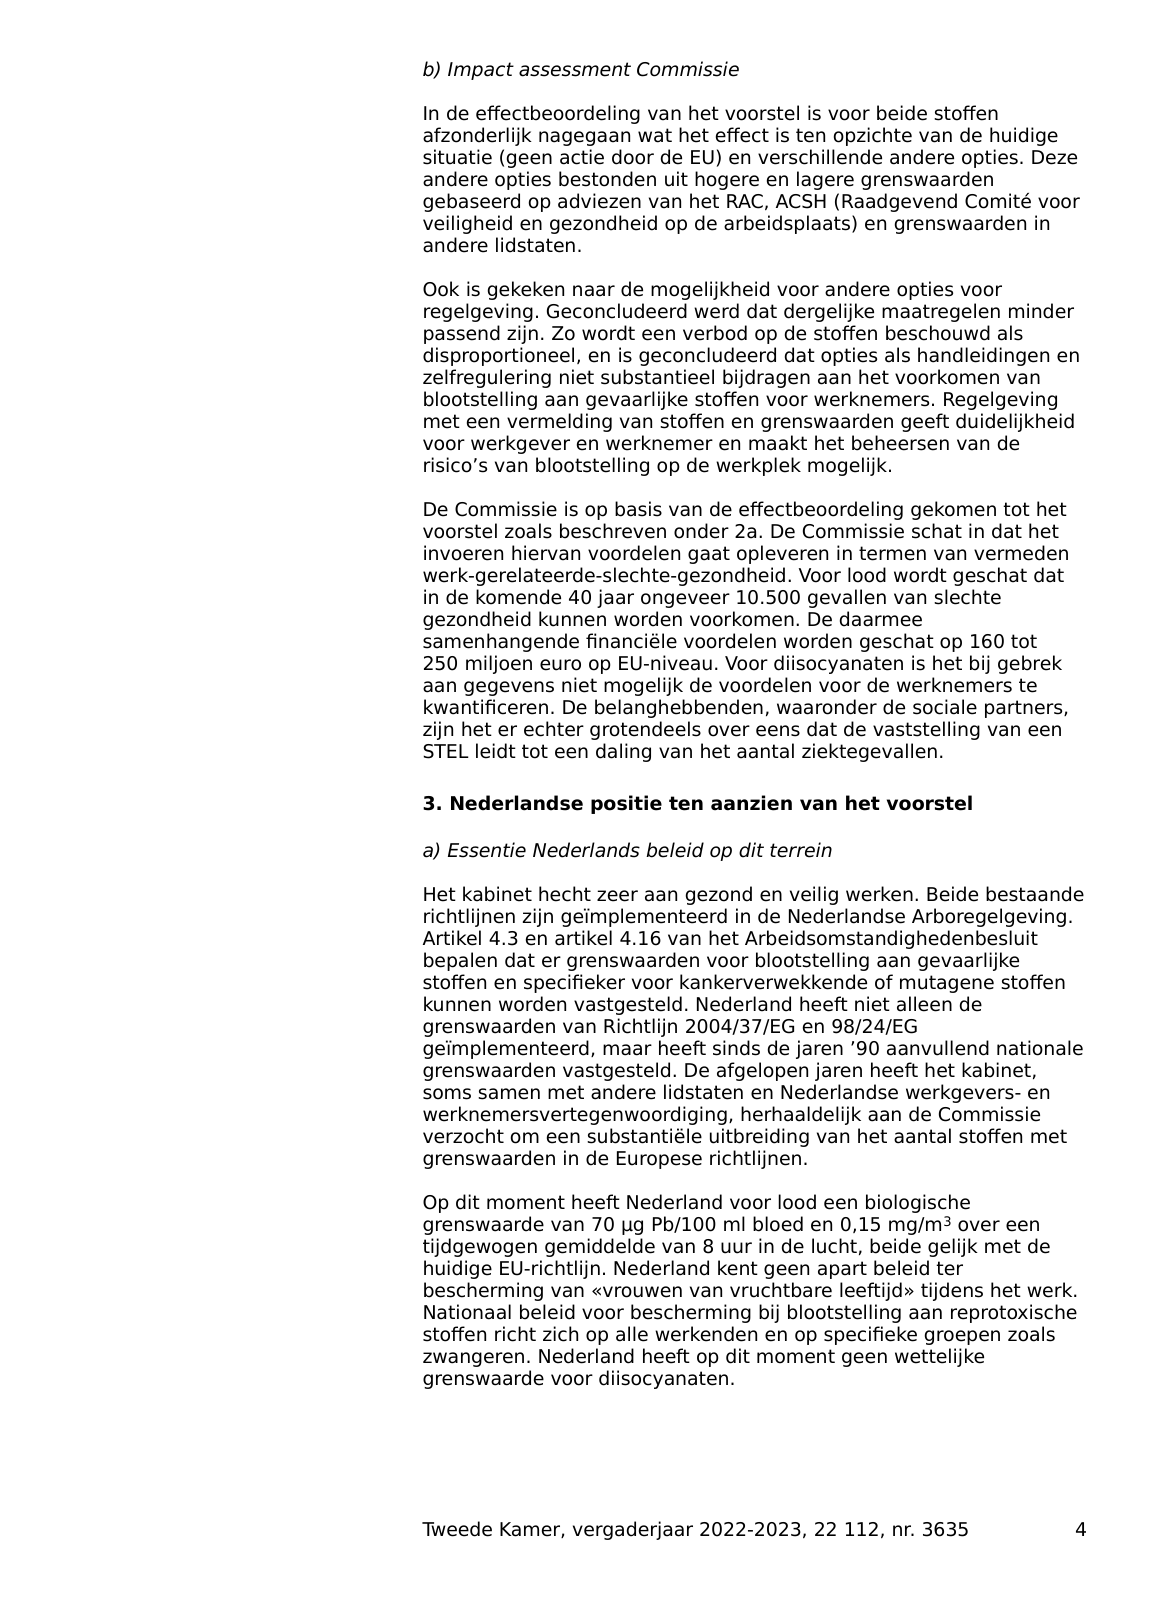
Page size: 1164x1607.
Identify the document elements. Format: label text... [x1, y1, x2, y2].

subtitle b) Impact assessment Commissie [422, 59, 1087, 81]
subtitle a) Essentie Nederlands beleid op dit terrein [422, 840, 1087, 862]
text De Commissie is op basis van de effectbeoordeling gekomen tot het voorstel zoals beschreven onder 2a. De Commissie schat in dat het invoeren hiervan voordelen gaat opleveren in termen van vermeden werk-gerelateerde-slechte-gezondheid. Voor lood wordt geschat dat in de komende 40 jaar ongeveer 10.500 gevallen van slechte gezondheid kunnen worden voorkomen. De daarmee samenhangende financiële voordelen worden geschat op 160 tot 250 miljoen euro op EU-niveau. Voor diisocyanaten is het bij gebrek aan gegevens niet mogelijk de voordelen voor de werknemers te kwantificeren. De belanghebbenden, waaronder de sociale partners, zijn het er echter grotendeels over eens dat de vaststelling van een STEL leidt tot een daling van het aantal ziektegevallen. [422, 499, 1087, 763]
subtitle 3. Nederlandse positie ten aanzien van het voorstel [422, 793, 1087, 815]
text Het kabinet hecht zeer aan gezond en veilig werken. Beide bestaande richtlijnen zijn geïmplementeerd in de Nederlandse Arboregelgeving. Artikel 4.3 en artikel 4.16 van het Arbeidsomstandighedenbesluit bepalen dat er grenswaarden voor blootstelling aan gevaarlijke stoffen en specifieker voor kankerverwekkende of mutagene stoffen kunnen worden vastgesteld. Nederland heeft niet alleen de grenswaarden van Richtlijn 2004/37/EG en 98/24/EG geïmplementeerd, maar heeft sinds de jaren ’90 aanvullend nationale grenswaarden vastgesteld. De afgelopen jaren heeft het kabinet, soms samen met andere lidstaten en Nederlandse werkgevers- en werknemersvertegenwoordiging, herhaaldelijk aan de Commissie verzocht om een substantiële uitbreiding van het aantal stoffen met grenswaarden in de Europese richtlijnen. [422, 884, 1087, 1170]
text Op dit moment heeft Nederland voor lood een biologische grenswaarde van 70 µg Pb/100 ml bloed en 0,15 mg/m3 over een tijdgewogen gemiddelde van 8 uur in de lucht, beide gelijk met de huidige EU-richtlijn. Nederland kent geen apart beleid ter bescherming van «vrouwen van vruchtbare leeftijd» tijdens het werk. Nationaal beleid voor bescherming bij blootstelling aan reprotoxische stoffen richt zich op alle werkenden en op specifieke groepen zoals zwangeren. Nederland heeft op dit moment geen wettelijke grenswaarde voor diisocyanaten. [422, 1192, 1087, 1390]
text In de effectbeoordeling van het voorstel is voor beide stoffen afzonderlijk nagegaan wat het effect is ten opzichte van de huidige situatie (geen actie door de EU) en verschillende andere opties. Deze andere opties bestonden uit hogere en lagere grenswaarden gebaseerd op adviezen van het RAC, ACSH (Raadgevend Comité voor veiligheid en gezondheid op de arbeidsplaats) en grenswaarden in andere lidstaten. [422, 103, 1087, 257]
text Ook is gekeken naar de mogelijkheid voor andere opties voor regelgeving. Geconcludeerd werd dat dergelijke maatregelen minder passend zijn. Zo wordt een verbod op de stoffen beschouwd als disproportioneel, en is geconcludeerd dat opties als handleidingen en zelfregulering niet substantieel bijdragen aan het voorkomen van blootstelling aan gevaarlijke stoffen voor werknemers. Regelgeving met een vermelding van stoffen en grenswaarden geeft duidelijkheid voor werkgever en werknemer en maakt het beheersen van de risico’s van blootstelling op de werkplek mogelijk. [422, 279, 1087, 477]
